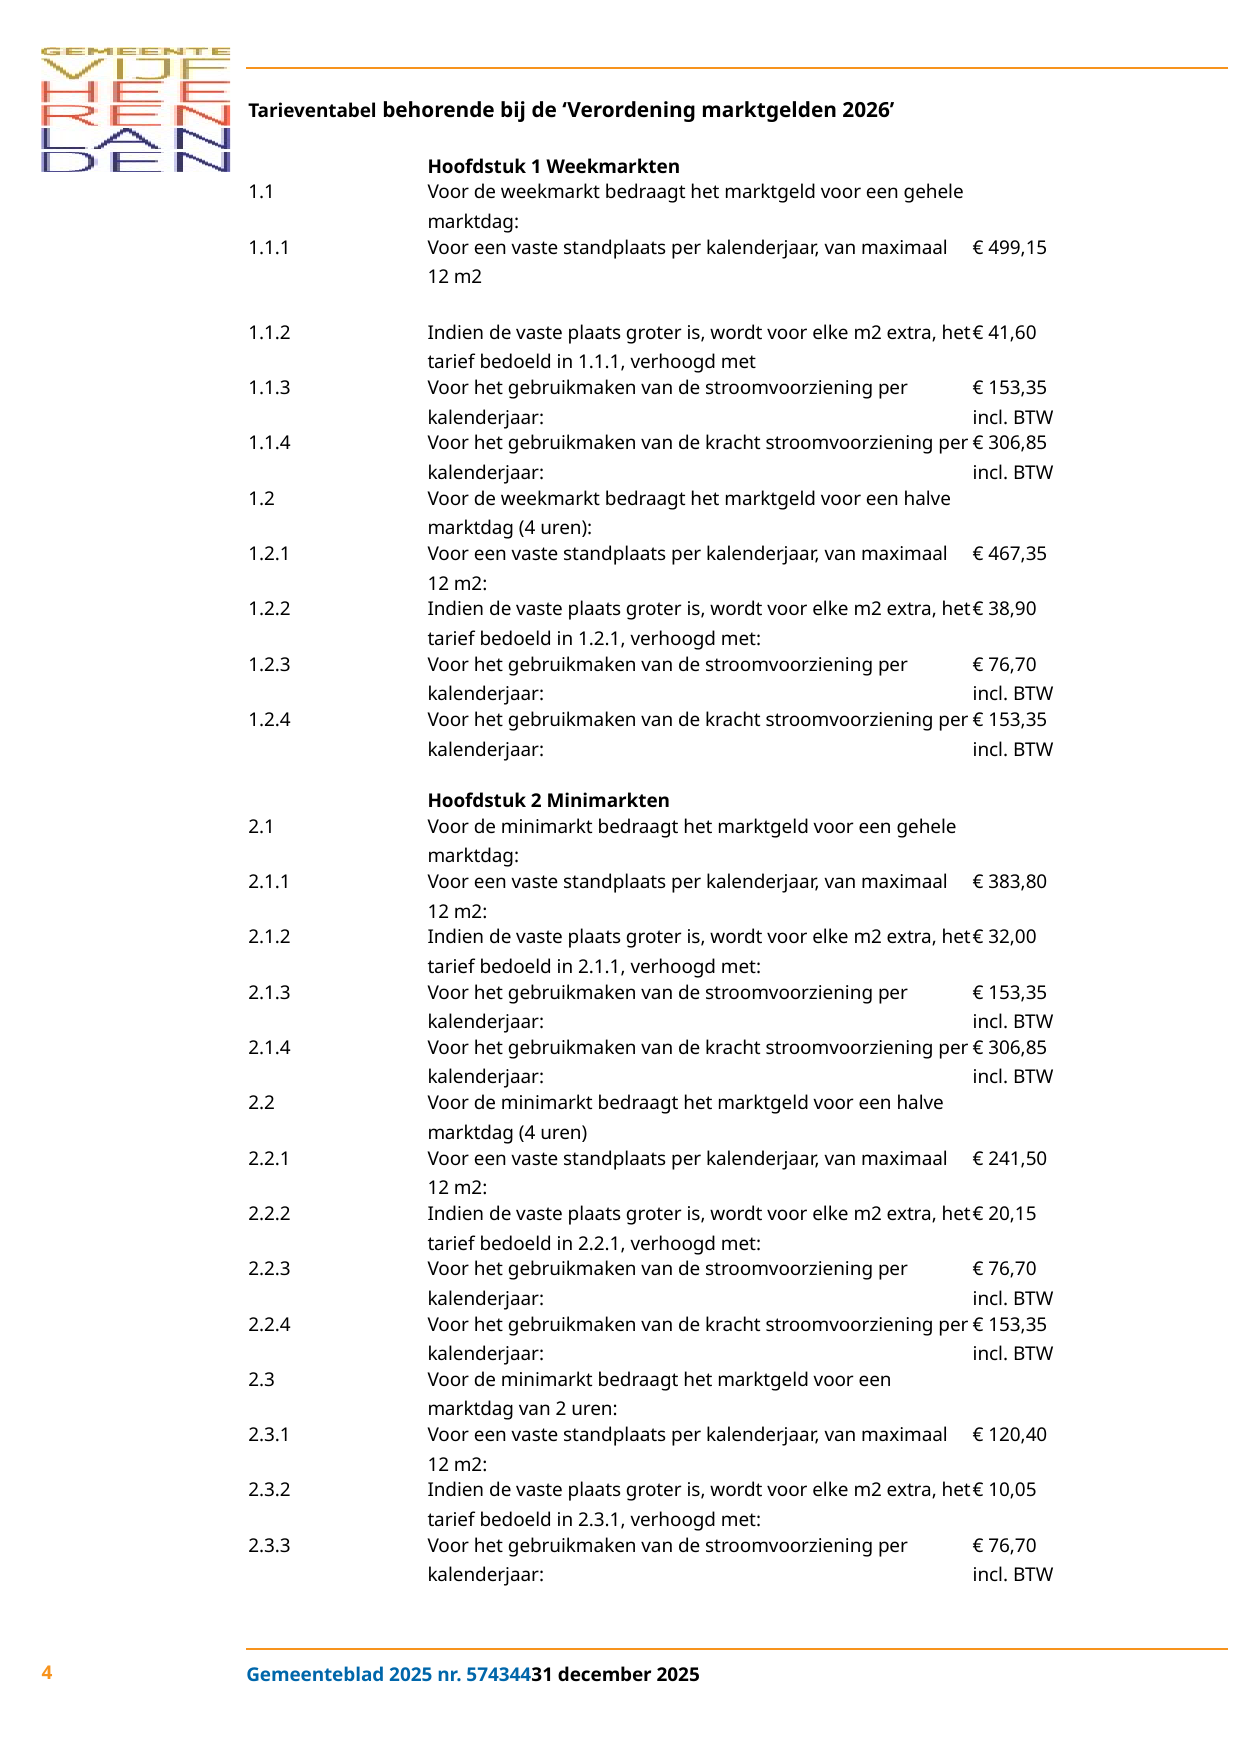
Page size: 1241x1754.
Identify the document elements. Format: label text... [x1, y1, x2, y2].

table_cell € 306,85 incl. BTW [973, 430, 1152, 485]
table_cell € 306,85 incl. BTW [973, 1034, 1152, 1089]
table_cell Indien de vaste plaats groter is, wordt voor elke m2 extra, het tarief bedoeld in 1.1.1, verhoogd met [427, 319, 972, 374]
table_cell [973, 761, 1152, 787]
table_cell € 32,00 [973, 924, 1152, 979]
table_cell Indien de vaste plaats groter is, wordt voor elke m2 extra, het tarief bedoeld in 2.2.1, verhoogd met: [427, 1200, 972, 1255]
table_cell [248, 787, 427, 813]
table_cell Voor de minimarkt bedraagt het marktgeld voor een halve marktdag (4 uren) [427, 1090, 972, 1145]
table_cell € 76,70 incl. BTW [973, 1255, 1152, 1311]
table_cell 2.2.4 [248, 1311, 427, 1366]
table_header [973, 153, 1152, 179]
table_cell Indien de vaste plaats groter is, wordt voor elke m2 extra, het tarief bedoeld in 2.1.1, verhoogd met: [427, 924, 972, 979]
table_cell € 38,90 [973, 596, 1152, 651]
table_cell Voor de weekmarkt bedraagt het marktgeld voor een gehele marktdag: [427, 179, 972, 234]
table_cell [248, 761, 427, 787]
table_cell Indien de vaste plaats groter is, wordt voor elke m2 extra, het tarief bedoeld in 1.2.1, verhoogd met: [427, 596, 972, 651]
table_cell Voor het gebruikmaken van de stroomvoorziening per kalenderjaar: [427, 1532, 972, 1587]
table_cell € 76,70 incl. BTW [973, 1532, 1152, 1587]
table_cell 2.2.3 [248, 1255, 427, 1311]
table_cell 2.3.3 [248, 1532, 427, 1587]
table_header Hoofdstuk 1 Weekmarkten [427, 153, 972, 179]
table_cell € 10,05 [973, 1477, 1152, 1532]
table_cell 2.2 [248, 1090, 427, 1145]
table_cell Indien de vaste plaats groter is, wordt voor elke m2 extra, het tarief bedoeld in 2.3.1, verhoogd met: [427, 1477, 972, 1532]
table_header [248, 153, 427, 179]
table_cell 1.1.3 [248, 374, 427, 429]
table_cell € 499,15 [973, 234, 1152, 319]
table_cell 1.1.2 [248, 319, 427, 374]
table_cell Voor de minimarkt bedraagt het marktgeld voor een marktdag van 2 uren: [427, 1366, 972, 1421]
table_cell 1.2.1 [248, 540, 427, 596]
table_cell 2.3.2 [248, 1477, 427, 1532]
table_cell 1.1 [248, 179, 427, 234]
table_cell Voor een vaste standplaats per kalenderjaar, van maximaal 12 m2: [427, 1145, 972, 1200]
table_cell € 153,35 incl. BTW [973, 1311, 1152, 1366]
table_cell € 153,35 incl. BTW [973, 706, 1152, 761]
table_cell 2.3.1 [248, 1421, 427, 1477]
table_cell Hoofdstuk 2 Minimarkten [427, 787, 972, 813]
table_cell Voor een vaste standplaats per kalenderjaar, van maximaal 12 m2 [427, 234, 972, 319]
table_cell Voor het gebruikmaken van de stroomvoorziening per kalenderjaar: [427, 651, 972, 706]
table_cell € 153,35 incl. BTW [973, 374, 1152, 429]
table_cell 2.1.3 [248, 979, 427, 1034]
table_cell € 153,35 incl. BTW [973, 979, 1152, 1034]
table_cell Voor het gebruikmaken van de kracht stroomvoorziening per kalenderjaar: [427, 706, 972, 761]
text Tarieventabel behorende bij de ‘Verordening marktgelden 2026’ [248, 95, 1152, 123]
table_cell Voor het gebruikmaken van de kracht stroomvoorziening per kalenderjaar: [427, 430, 972, 485]
table_cell [973, 813, 1152, 868]
table_cell € 20,15 [973, 1200, 1152, 1255]
table_cell € 241,50 [973, 1145, 1152, 1200]
table_cell 2.2.1 [248, 1145, 427, 1200]
table_cell 1.1.1 [248, 234, 427, 319]
table_cell [973, 485, 1152, 540]
table_cell Voor het gebruikmaken van de stroomvoorziening per kalenderjaar: [427, 374, 972, 429]
table_cell [973, 1366, 1152, 1421]
table_cell 2.1.2 [248, 924, 427, 979]
table_cell 1.2 [248, 485, 427, 540]
table_cell € 120,40 [973, 1421, 1152, 1477]
table_cell Voor het gebruikmaken van de kracht stroomvoorziening per kalenderjaar: [427, 1311, 972, 1366]
table_cell [973, 787, 1152, 813]
table_cell 2.1 [248, 813, 427, 868]
table_cell € 76,70 incl. BTW [973, 651, 1152, 706]
table_cell Voor de weekmarkt bedraagt het marktgeld voor een halve marktdag (4 uren): [427, 485, 972, 540]
table_cell € 467,35 [973, 540, 1152, 596]
table_cell [973, 1090, 1152, 1145]
table_cell Voor een vaste standplaats per kalenderjaar, van maximaal 12 m2: [427, 1421, 972, 1477]
table_cell Voor het gebruikmaken van de stroomvoorziening per kalenderjaar: [427, 1255, 972, 1311]
table_cell Voor een vaste standplaats per kalenderjaar, van maximaal 12 m2: [427, 868, 972, 923]
table_cell 2.3 [248, 1366, 427, 1421]
table_cell 1.2.4 [248, 706, 427, 761]
table_cell 2.1.4 [248, 1034, 427, 1089]
table_cell 1.1.4 [248, 430, 427, 485]
table_cell € 41,60 [973, 319, 1152, 374]
table_cell 2.2.2 [248, 1200, 427, 1255]
table_cell [973, 179, 1152, 234]
table_cell [427, 761, 972, 787]
table_cell 1.2.3 [248, 651, 427, 706]
table_cell € 383,80 [973, 868, 1152, 923]
table_cell Voor het gebruikmaken van de stroomvoorziening per kalenderjaar: [427, 979, 972, 1034]
table_cell 1.2.2 [248, 596, 427, 651]
table_cell Voor het gebruikmaken van de kracht stroomvoorziening per kalenderjaar: [427, 1034, 972, 1089]
picture [41, 47, 231, 172]
table_cell Voor de minimarkt bedraagt het marktgeld voor een gehele marktdag: [427, 813, 972, 868]
table_cell Voor een vaste standplaats per kalenderjaar, van maximaal 12 m2: [427, 540, 972, 596]
table_cell 2.1.1 [248, 868, 427, 923]
